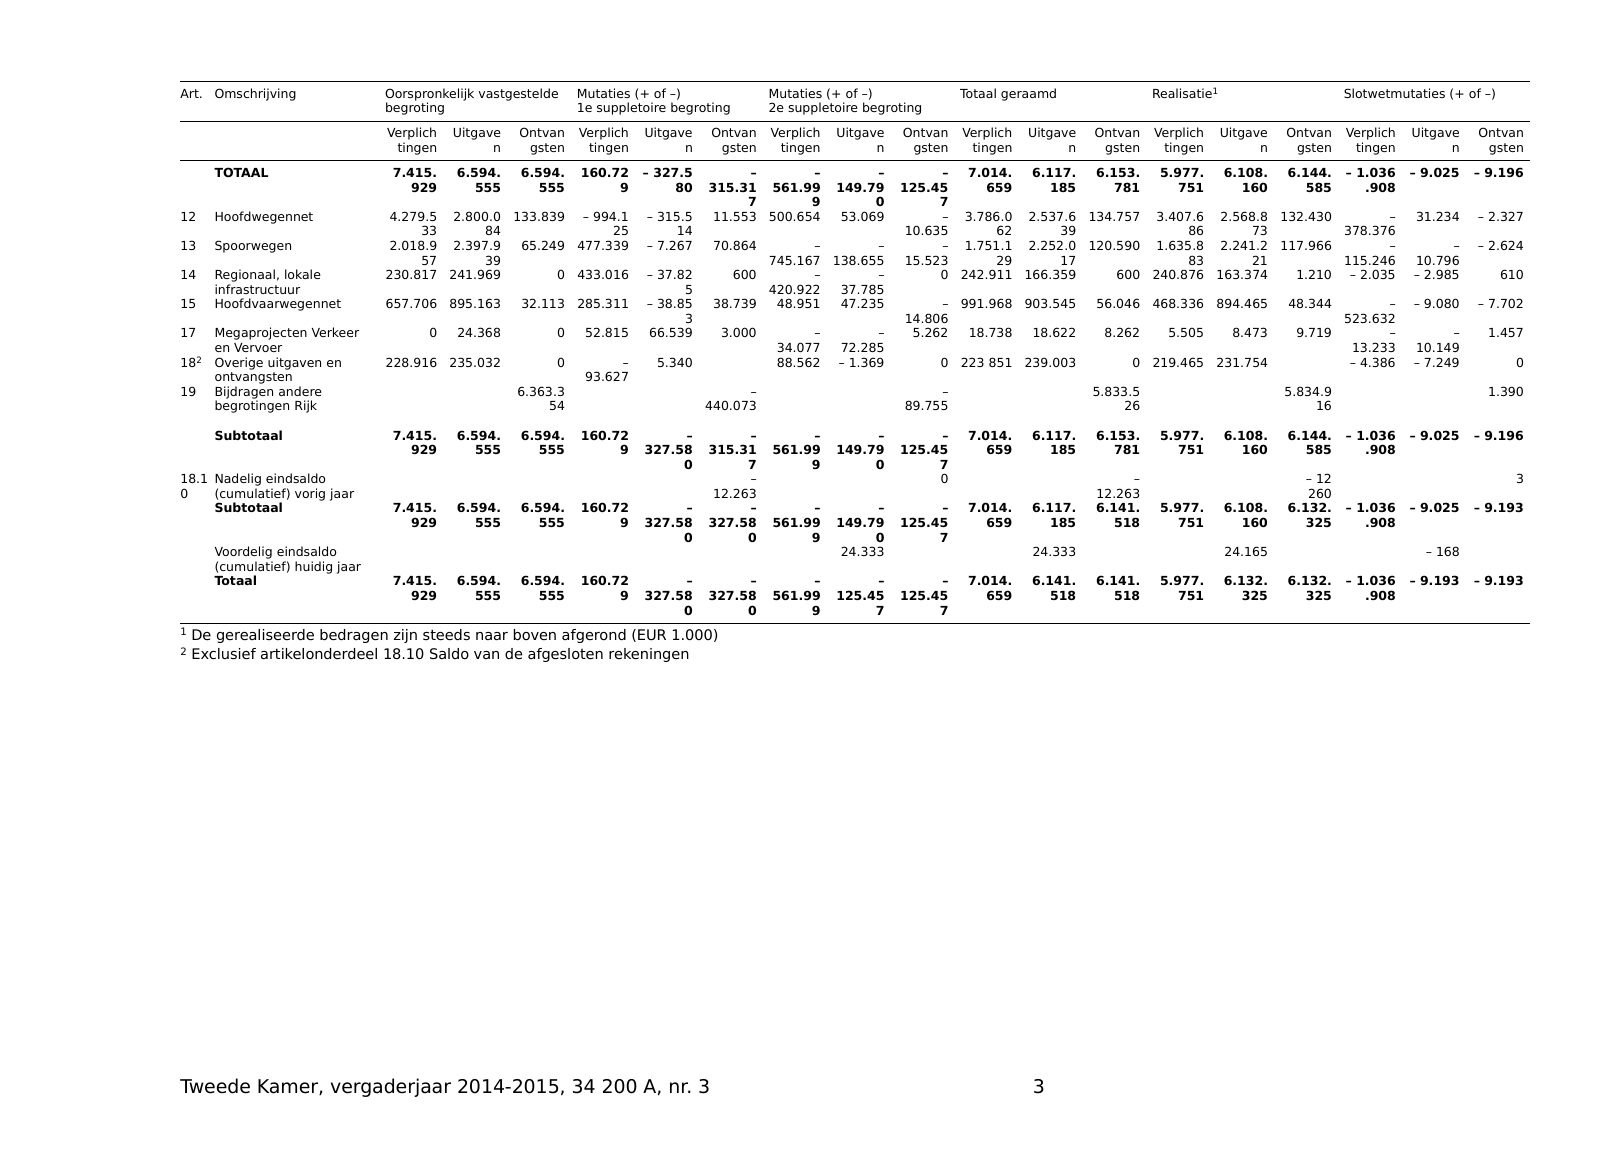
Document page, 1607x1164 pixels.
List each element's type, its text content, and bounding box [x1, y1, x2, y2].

table_cell Nadelig eindsaldo (cumulatief) vorig jaar [209, 472, 379, 501]
table_cell 6.141.518 [1018, 574, 1082, 623]
table_cell [443, 545, 507, 574]
table_cell [379, 472, 443, 501]
table_cell – 34.077 [763, 326, 826, 355]
table_cell 230.817 [379, 268, 443, 297]
table_cell [1401, 385, 1465, 414]
table_cell Verplichtingen [571, 122, 634, 160]
table_cell [1210, 472, 1274, 501]
table_cell 6.363.354 [507, 385, 571, 414]
table_cell [1082, 414, 1146, 428]
table_cell [1146, 472, 1210, 501]
table_cell – 9.025 [1401, 501, 1465, 545]
table_cell 6.594.555 [507, 161, 571, 209]
table_cell 285.311 [571, 297, 634, 326]
table_header Slotwetmutaties (+ of –) [1338, 82, 1529, 121]
table_cell Uitgaven [635, 122, 698, 160]
table_cell – 12 260 [1274, 472, 1338, 501]
table_cell 1.457 [1465, 326, 1529, 355]
table_cell [1274, 414, 1338, 428]
table_cell 3.407.686 [1146, 210, 1210, 239]
table_cell 6.144.585 [1274, 161, 1338, 209]
table_cell – 745.167 [763, 239, 826, 268]
table_cell 991.968 [954, 297, 1018, 326]
table_cell Verplichtingen [379, 122, 443, 160]
table_cell [1465, 545, 1529, 574]
table_header Realisatie1 [1146, 82, 1338, 121]
table_cell [826, 414, 890, 428]
table_cell Verplichtingen [1146, 122, 1210, 160]
table_cell – 378.376 [1338, 210, 1401, 239]
table_cell 4.279.533 [379, 210, 443, 239]
table_cell [443, 414, 507, 428]
table_cell [180, 122, 208, 160]
table_cell Hoofdwegennet [209, 210, 379, 239]
table_cell [1018, 385, 1082, 414]
table_cell 160.729 [571, 501, 634, 545]
table_header Oorspronkelijk vastgestelde begroting [379, 82, 571, 121]
table_cell 24.333 [826, 545, 890, 574]
table_cell [763, 385, 826, 414]
table_cell [1274, 355, 1338, 384]
table_cell – 115.246 [1338, 239, 1401, 268]
table_cell – 1.036.908 [1338, 428, 1401, 472]
table_cell – 561.999 [763, 161, 826, 209]
table_cell 0 [890, 268, 954, 297]
table_cell [763, 414, 826, 428]
table_cell – 149.790 [826, 161, 890, 209]
table_cell 6.594.555 [507, 501, 571, 545]
table_cell 6.594.555 [443, 161, 507, 209]
table_cell 5.834.916 [1274, 385, 1338, 414]
table_cell 88.562 [763, 355, 826, 384]
table_cell 1 De gerealiseerde bedragen zijn steeds naar boven afgerond (EUR 1.000) 2 Exclusief artikelonderdeel 18.10 Saldo van de afgesloten rekeningen [180, 624, 1529, 663]
table_cell [379, 414, 443, 428]
table_cell – 1.369 [826, 355, 890, 384]
table_cell 433.016 [571, 268, 634, 297]
table_cell – 315.317 [699, 428, 762, 472]
table_cell [443, 385, 507, 414]
table_cell [180, 428, 208, 472]
table_cell – 13.233 [1338, 326, 1401, 355]
table_cell 6.594.555 [443, 574, 507, 623]
table_cell 0 [890, 472, 954, 501]
table_cell [1338, 472, 1401, 501]
table_cell 11.553 [699, 210, 762, 239]
table_cell – 149.790 [826, 428, 890, 472]
table_cell 239.003 [1018, 355, 1082, 384]
table_cell 2.800.084 [443, 210, 507, 239]
table_cell – 523.632 [1338, 297, 1401, 326]
table_cell 600 [699, 268, 762, 297]
table_cell [1401, 414, 1465, 428]
table_cell 5.977.751 [1146, 161, 1210, 209]
table_cell 24.333 [1018, 545, 1082, 574]
table_cell 0 [1465, 355, 1529, 384]
table_cell 6.594.555 [507, 574, 571, 623]
table_cell 5.340 [635, 355, 698, 384]
table_cell – 89.755 [890, 385, 954, 414]
table_cell 219.465 [1146, 355, 1210, 384]
table_cell 0 [507, 268, 571, 297]
table_cell Uitgaven [1018, 122, 1082, 160]
table_cell [1338, 385, 1401, 414]
table_cell 132.430 [1274, 210, 1338, 239]
table_cell [699, 545, 762, 574]
table_cell 14 [180, 268, 208, 297]
table_cell 6.132.325 [1274, 574, 1338, 623]
table_cell – 315.317 [699, 161, 762, 209]
table_cell – 9.196 [1465, 161, 1529, 209]
table_cell Hoofdvaarwegennet [209, 297, 379, 326]
table_cell 15 [180, 297, 208, 326]
table_header Mutaties (+ of –) 2e suppletoire begroting [763, 82, 954, 121]
table_cell [635, 385, 698, 414]
table_cell Ontvangsten [890, 122, 954, 160]
table_cell – 7.267 [635, 239, 698, 268]
table_cell – 327.580 [635, 574, 698, 623]
table_cell [1401, 472, 1465, 501]
table_cell [571, 385, 634, 414]
table_cell 6.141.518 [1082, 574, 1146, 623]
table_cell 5.505 [1146, 326, 1210, 355]
table_cell 7.415.929 [379, 161, 443, 209]
table_cell 6.117.185 [1018, 428, 1082, 472]
table_cell [443, 472, 507, 501]
table_cell – 1.036.908 [1338, 574, 1401, 623]
table_cell – 440.073 [699, 385, 762, 414]
table_cell 600 [1082, 268, 1146, 297]
table_cell – 2.327 [1465, 210, 1529, 239]
table_cell Ontvangsten [1082, 122, 1146, 160]
table_cell 48.344 [1274, 297, 1338, 326]
table_cell – 125.457 [890, 574, 954, 623]
table_cell [571, 414, 634, 428]
table_cell [571, 472, 634, 501]
table_cell TOTAAL [209, 161, 379, 209]
table_cell Uitgaven [826, 122, 890, 160]
table_cell 3 [1465, 472, 1529, 501]
table_cell 133.839 [507, 210, 571, 239]
table_cell 6.594.555 [443, 501, 507, 545]
table_cell – 9.193 [1465, 501, 1529, 545]
table_cell – 168 [1401, 545, 1465, 574]
table_cell 7.415.929 [379, 428, 443, 472]
table_cell 6.153.781 [1082, 428, 1146, 472]
table_cell 0 [890, 355, 954, 384]
table_cell 7.014.659 [954, 428, 1018, 472]
table_cell 32.113 [507, 297, 571, 326]
table_cell [826, 385, 890, 414]
table_cell 6.594.555 [443, 428, 507, 472]
table_cell – 2.624 [1465, 239, 1529, 268]
table_cell 1.751.129 [954, 239, 1018, 268]
table_cell Voordelig eindsaldo (cumulatief) huidig jaar [209, 545, 379, 574]
table_cell – 125.457 [890, 161, 954, 209]
table_cell 223 851 [954, 355, 1018, 384]
table_cell [1338, 545, 1401, 574]
table_cell [954, 385, 1018, 414]
table_cell 2.568.873 [1210, 210, 1274, 239]
table_cell 0 [507, 355, 571, 384]
table_cell 6.108.160 [1210, 428, 1274, 472]
table_cell 7.014.659 [954, 161, 1018, 209]
table_cell Totaal [209, 574, 379, 623]
table_cell 38.739 [699, 297, 762, 326]
table_cell 6.108.160 [1210, 161, 1274, 209]
table_cell 6.117.185 [1018, 161, 1082, 209]
table_cell [763, 545, 826, 574]
table_cell 56.046 [1082, 297, 1146, 326]
table_cell – 4.386 [1338, 355, 1401, 384]
table_cell – 327.580 [635, 428, 698, 472]
table_cell – 14.806 [890, 297, 954, 326]
table_cell 182 [180, 355, 208, 384]
table_cell – 93.627 [571, 355, 634, 384]
table_cell 6.117.185 [1018, 501, 1082, 545]
table_cell 0 [379, 326, 443, 355]
table_cell 894.465 [1210, 297, 1274, 326]
table_cell – 125.457 [890, 428, 954, 472]
table_cell 6.132.325 [1274, 501, 1338, 545]
table_cell 160.729 [571, 161, 634, 209]
table_cell [1338, 414, 1401, 428]
table_cell [826, 472, 890, 501]
table_cell [890, 545, 954, 574]
table_cell 8.262 [1082, 326, 1146, 355]
table_cell 5.977.751 [1146, 501, 1210, 545]
table_cell [180, 414, 208, 428]
table_cell 235.032 [443, 355, 507, 384]
table_cell – 327.580 [699, 574, 762, 623]
table_cell – 9.193 [1465, 574, 1529, 623]
table_cell [1082, 545, 1146, 574]
table_cell – 420.922 [763, 268, 826, 297]
table_cell 117.966 [1274, 239, 1338, 268]
table_cell 240.876 [1146, 268, 1210, 297]
table_cell 5.262 [890, 326, 954, 355]
table_cell 12 [180, 210, 208, 239]
table_cell 13 [180, 239, 208, 268]
table_cell 7.415.929 [379, 501, 443, 545]
table_cell Uitgaven [1401, 122, 1465, 160]
table_cell 24.368 [443, 326, 507, 355]
table_cell 48.951 [763, 297, 826, 326]
table_cell 2.397.939 [443, 239, 507, 268]
table_cell Verplichtingen [763, 122, 826, 160]
table_header Art. [180, 82, 208, 121]
table_cell – 15.523 [890, 239, 954, 268]
table_cell 7.014.659 [954, 574, 1018, 623]
table_cell Regionaal, lokale infrastructuur [209, 268, 379, 297]
table_cell [1210, 414, 1274, 428]
table_cell 231.754 [1210, 355, 1274, 384]
table_cell – 2.985 [1401, 268, 1465, 297]
table_cell [180, 545, 208, 574]
table_cell – 37.785 [826, 268, 890, 297]
table_cell – 561.999 [763, 428, 826, 472]
table_cell 7.014.659 [954, 501, 1018, 545]
table_cell [1146, 414, 1210, 428]
table_cell [180, 501, 208, 545]
table_cell 6.144.585 [1274, 428, 1338, 472]
table_cell – 10.635 [890, 210, 954, 239]
table_cell – 9.080 [1401, 297, 1465, 326]
table_cell – 10.149 [1401, 326, 1465, 355]
table_cell Spoorwegen [209, 239, 379, 268]
table_cell – 37.825 [635, 268, 698, 297]
table_cell 8.473 [1210, 326, 1274, 355]
table_cell 241.969 [443, 268, 507, 297]
table_cell [763, 472, 826, 501]
table_cell 7.415.929 [379, 574, 443, 623]
table_cell 2.537.639 [1018, 210, 1082, 239]
table_header Totaal geraamd [954, 82, 1146, 121]
table_cell – 38.853 [635, 297, 698, 326]
table_cell – 327.580 [635, 161, 698, 209]
table_cell 31.234 [1401, 210, 1465, 239]
table_cell – 561.999 [763, 501, 826, 545]
table_cell 160.729 [571, 574, 634, 623]
table_cell 2.018.957 [379, 239, 443, 268]
table_cell 0 [507, 326, 571, 355]
table_cell Bijdragen andere begrotingen Rijk [209, 385, 379, 414]
table_cell 895.163 [443, 297, 507, 326]
table_cell 242.911 [954, 268, 1018, 297]
table_cell [1146, 545, 1210, 574]
table_cell Ontvangsten [699, 122, 762, 160]
table_cell Verplichtingen [1338, 122, 1401, 160]
table_cell – 327.580 [635, 501, 698, 545]
table_cell 1.635.883 [1146, 239, 1210, 268]
table_cell – 1.036.908 [1338, 501, 1401, 545]
table_cell [635, 545, 698, 574]
table_cell – 327.580 [699, 501, 762, 545]
table_cell 468.336 [1146, 297, 1210, 326]
table_cell – 125.457 [890, 501, 954, 545]
table_cell [1274, 545, 1338, 574]
table_cell 53.069 [826, 210, 890, 239]
table_cell 17 [180, 326, 208, 355]
table_cell 0 [1082, 355, 1146, 384]
table_cell – 315.514 [635, 210, 698, 239]
table_cell – 12.263 [699, 472, 762, 501]
table_cell 228.916 [379, 355, 443, 384]
table_cell 657.706 [379, 297, 443, 326]
table_cell [180, 574, 208, 623]
table_cell [954, 472, 1018, 501]
table_cell 477.339 [571, 239, 634, 268]
table_cell 9.719 [1274, 326, 1338, 355]
table_cell 6.153.781 [1082, 161, 1146, 209]
table_cell [699, 355, 762, 384]
table_cell Subtotaal [209, 501, 379, 545]
table_cell Subtotaal [209, 428, 379, 472]
table_cell – 7.249 [1401, 355, 1465, 384]
table_cell [890, 414, 954, 428]
table_cell – 2.035 [1338, 268, 1401, 297]
table_header Mutaties (+ of –) 1e suppletoire begroting [571, 82, 762, 121]
table_cell 134.757 [1082, 210, 1146, 239]
table_cell [1210, 385, 1274, 414]
table_cell – 10.796 [1401, 239, 1465, 268]
table_cell 5.977.751 [1146, 574, 1210, 623]
table_cell [209, 122, 379, 160]
table_cell 52.815 [571, 326, 634, 355]
table_cell [635, 414, 698, 428]
table_cell Verplichtingen [954, 122, 1018, 160]
table_cell 18.10 [180, 472, 208, 501]
table_cell Uitgaven [443, 122, 507, 160]
table_cell 1.390 [1465, 385, 1529, 414]
table_cell 6.132.325 [1210, 574, 1274, 623]
table_cell [507, 545, 571, 574]
table_cell 24.165 [1210, 545, 1274, 574]
table_cell – 125.457 [826, 574, 890, 623]
table_cell Ontvangsten [1274, 122, 1338, 160]
table_cell [954, 545, 1018, 574]
table_cell – 9.025 [1401, 161, 1465, 209]
table_cell – 561.999 [763, 574, 826, 623]
table_header Omschrijving [209, 82, 379, 121]
table_cell 19 [180, 385, 208, 414]
table_cell – 7.702 [1465, 297, 1529, 326]
table_cell [635, 472, 698, 501]
table_cell Ontvangsten [507, 122, 571, 160]
table_cell 3.786.062 [954, 210, 1018, 239]
table_cell – 9.025 [1401, 428, 1465, 472]
table_cell 610 [1465, 268, 1529, 297]
table_cell Megaprojecten Verkeer en Vervoer [209, 326, 379, 355]
table_cell 163.374 [1210, 268, 1274, 297]
table_cell 66.539 [635, 326, 698, 355]
table_cell 1.210 [1274, 268, 1338, 297]
table_cell 6.108.160 [1210, 501, 1274, 545]
table_cell – 9.193 [1401, 574, 1465, 623]
table_cell [699, 414, 762, 428]
table_cell 903.545 [1018, 297, 1082, 326]
table_cell [507, 414, 571, 428]
table_cell [954, 414, 1018, 428]
table_cell [571, 545, 634, 574]
table_cell [1465, 414, 1529, 428]
table_cell Overige uitgaven en ontvangsten [209, 355, 379, 384]
table_cell 18.622 [1018, 326, 1082, 355]
table_cell [379, 385, 443, 414]
table_cell – 994.125 [571, 210, 634, 239]
table_cell 2.252.017 [1018, 239, 1082, 268]
table_cell – 9.196 [1465, 428, 1529, 472]
table_cell [379, 545, 443, 574]
table_cell 5.977.751 [1146, 428, 1210, 472]
table_cell – 72.285 [826, 326, 890, 355]
table_cell 70.864 [699, 239, 762, 268]
table_cell [1018, 414, 1082, 428]
table_cell Ontvangsten [1465, 122, 1529, 160]
table_cell – 1.036.908 [1338, 161, 1401, 209]
table_cell 6.141.518 [1082, 501, 1146, 545]
table_cell 5.833.526 [1082, 385, 1146, 414]
table_cell [507, 472, 571, 501]
table_cell 3.000 [699, 326, 762, 355]
table_cell 120.590 [1082, 239, 1146, 268]
table_cell [1146, 385, 1210, 414]
table_cell 6.594.555 [507, 428, 571, 472]
table_cell [209, 414, 379, 428]
table_cell – 12.263 [1082, 472, 1146, 501]
table_cell 18.738 [954, 326, 1018, 355]
table_cell 500.654 [763, 210, 826, 239]
table_cell 47.235 [826, 297, 890, 326]
table_cell [180, 161, 208, 209]
table_cell 2.241.221 [1210, 239, 1274, 268]
table_cell 65.249 [507, 239, 571, 268]
table_cell [1018, 472, 1082, 501]
table_cell Uitgaven [1210, 122, 1274, 160]
table_cell – 149.790 [826, 501, 890, 545]
table_cell 166.359 [1018, 268, 1082, 297]
table_cell 160.729 [571, 428, 634, 472]
table_cell – 138.655 [826, 239, 890, 268]
